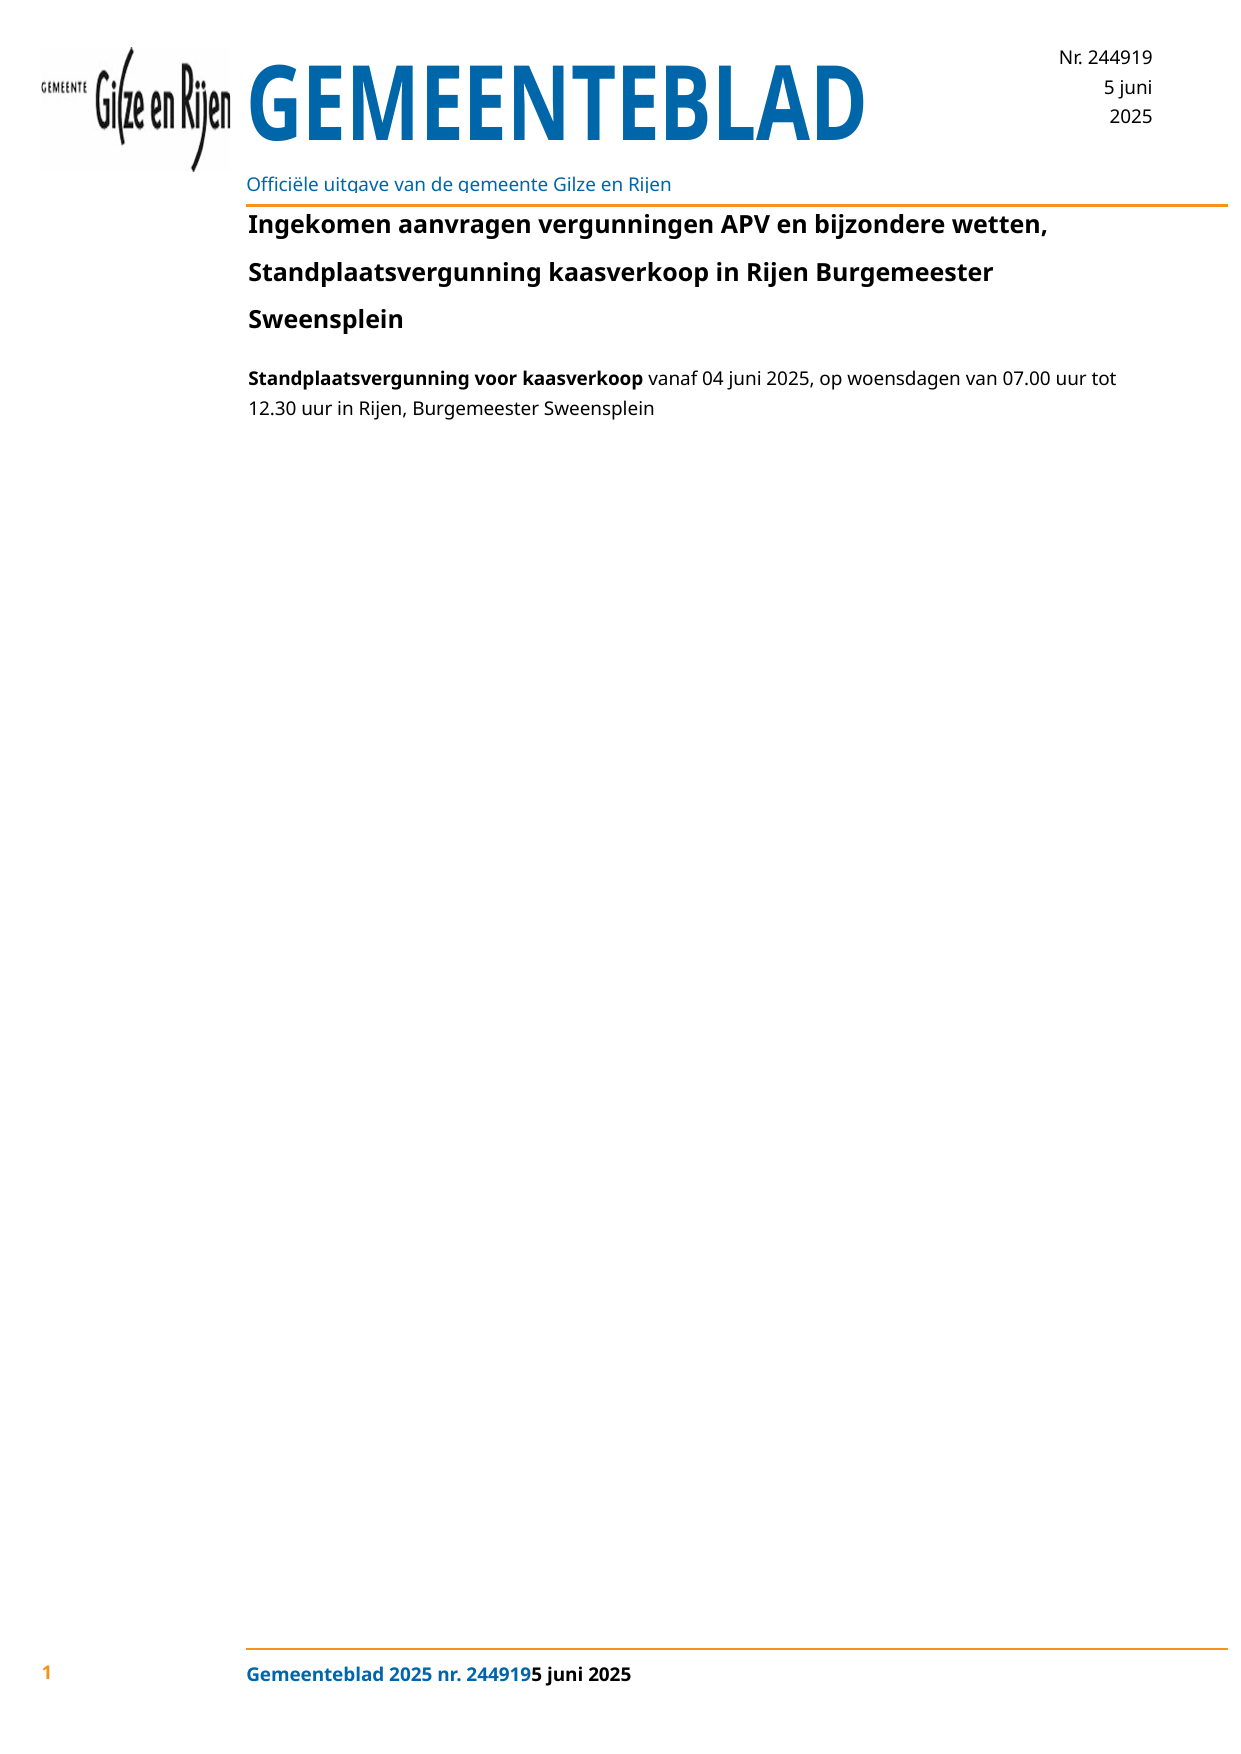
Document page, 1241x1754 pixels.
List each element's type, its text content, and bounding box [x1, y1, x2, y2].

text Standplaatsvergunning voor kaasverkoop vanaf 04 juni 2025, op woensdagen van 07.00 uur tot 12.30 uur in Rijen, Burgemeester Sweensplein [248, 366, 1152, 421]
text Ingekomen aanvragen vergunningen APV en bijzondere wetten, Standplaatsvergunning kaasverkoop in Rijen Burgemeester Sweensplein [248, 207, 1152, 336]
picture [41, 47, 231, 172]
